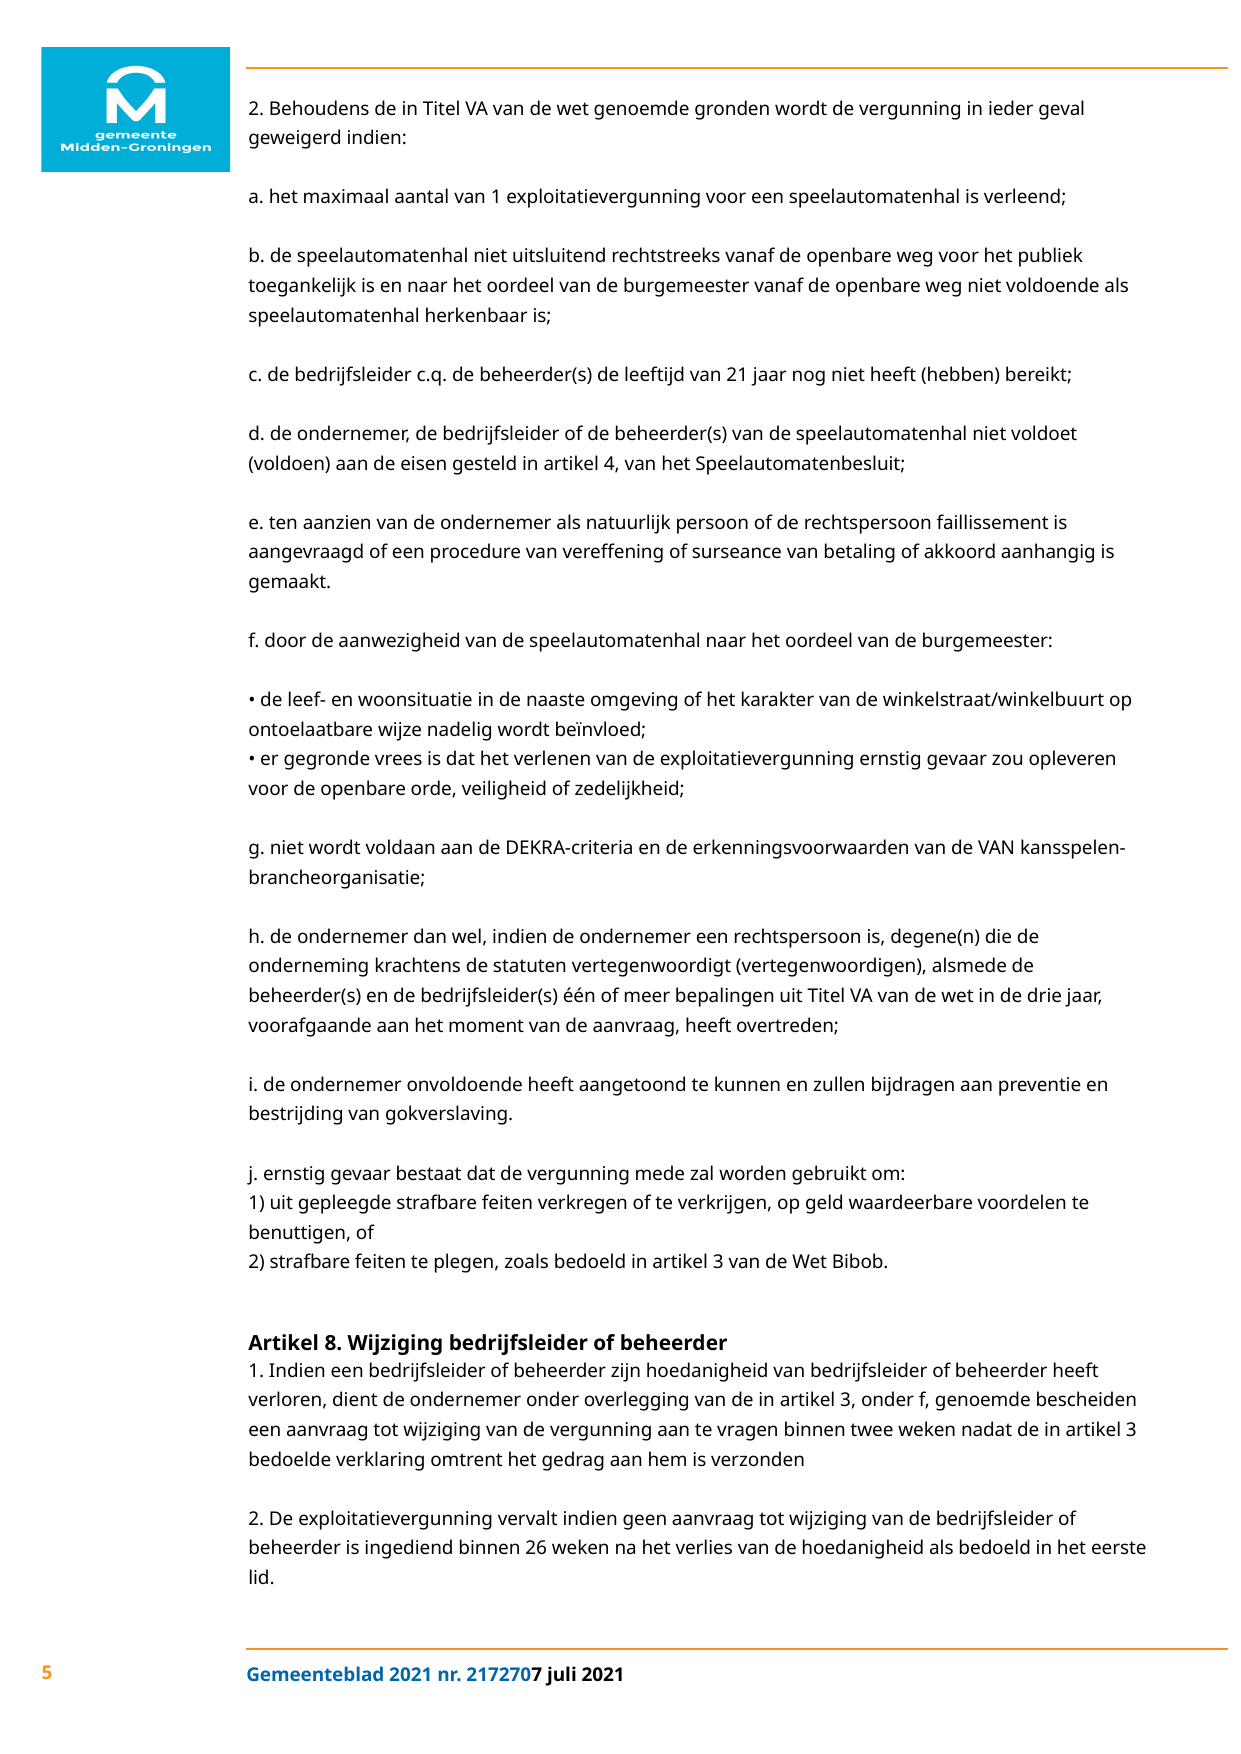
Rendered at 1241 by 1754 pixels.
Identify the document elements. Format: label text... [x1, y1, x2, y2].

text i. de ondernemer onvoldoende heeft aangetoond te kunnen en zullen bijdragen aan preventie en bestrijding van gokverslaving. [248, 1071, 1152, 1126]
picture [107, 89, 165, 122]
text • er gegronde vrees is dat het verlenen van de exploitatievergunning ernstig gevaar zou opleveren voor de openbare orde, veiligheid of zedelijkheid; [248, 746, 1152, 801]
text b. de speelautomatenhal niet uitsluitend rechtstreeks vanaf de openbare weg voor het publiek toegankelijk is en naar het oordeel van de burgemeester vanaf de openbare weg niet voldoende als speelautomatenhal herkenbaar is; [248, 243, 1152, 328]
text 2. Behoudens de in Titel VA van de wet genoemde gronden wordt de vergunning in ieder geval geweigerd indien: [248, 95, 1152, 150]
picture [108, 66, 164, 82]
text a. het maximaal aantal van 1 exploitatievergunning voor een speelautomatenhal is verleend; [248, 183, 1152, 209]
picture [184, 146, 190, 153]
text h. de ondernemer dan wel, indien de ondernemer een rechtspersoon is, degene(n) die de onderneming krachtens de statuten vertegenwoordigt (vertegenwoordigen), alsmede de beheerder(s) en de bedrijfsleider(s) één of meer bepalingen uit Titel VA van de wet in de drie jaar, voorafgaande aan het moment van de aanvraag, heeft overtreden; [248, 923, 1152, 1038]
text c. de bedrijfsleider c.q. de beheerder(s) de leeftijd van 21 jaar nog niet heeft (hebben) bereikt; [248, 361, 1152, 387]
text g. niet wordt voldaan aan de DEKRA-criteria en de erkenningsvoorwaarden van de VAN kansspelen-brancheorganisatie; [248, 834, 1152, 890]
text d. de ondernemer, de bedrijfsleider of de beheerder(s) van de speelautomatenhal niet voldoet (voldoen) aan de eisen gesteld in artikel 4, van het Speelautomatenbesluit; [248, 420, 1152, 476]
text Artikel 8. Wijziging bedrijfsleider of beheerder [248, 1328, 1152, 1357]
text 1) uit gepleegde strafbare feiten verkregen of te verkrijgen, op geld waardeerbare voordelen te benuttigen, of [248, 1189, 1152, 1245]
text 2. De exploitatievergunning vervalt indien geen aanvraag tot wijziging van de bedrijfsleider of beheerder is ingediend binnen 26 weken na het verlies van de hoedanigheid als bedoeld in het eerste lid. [248, 1505, 1152, 1590]
text j. ernstig gevaar bestaat dat de vergunning mede zal worden gebruikt om: [248, 1160, 1152, 1186]
text 2) strafbare feiten te plegen, zoals bedoeld in artikel 3 van de Wet Bibob. [248, 1248, 1152, 1274]
text 1. Indien een bedrijfsleider of beheerder zijn hoedanigheid van bedrijfsleider of beheerder heeft verloren, dient de ondernemer onder overlegging van de in artikel 3, onder f, genoemde bescheiden een aanvraag tot wijziging van de vergunning aan te vragen binnen twee weken nadat de in artikel 3 bedoelde verklaring omtrent het gedrag aan hem is verzonden [248, 1357, 1152, 1471]
text f. door de aanwezigheid van de speelautomatenhal naar het oordeel van de burgemeester: [248, 627, 1152, 653]
text • de leef- en woonsituatie in de naaste omgeving of het karakter van de winkelstraat/winkelbuurt op ontoelaatbare wijze nadelig wordt beïnvloed; [248, 686, 1152, 742]
text e. ten aanzien van de ondernemer als natuurlijk persoon of de rechtspersoon faillissement is aangevraagd of een procedure van vereffening of surseance van betaling of akkoord aanhangig is gemaakt. [248, 509, 1152, 594]
